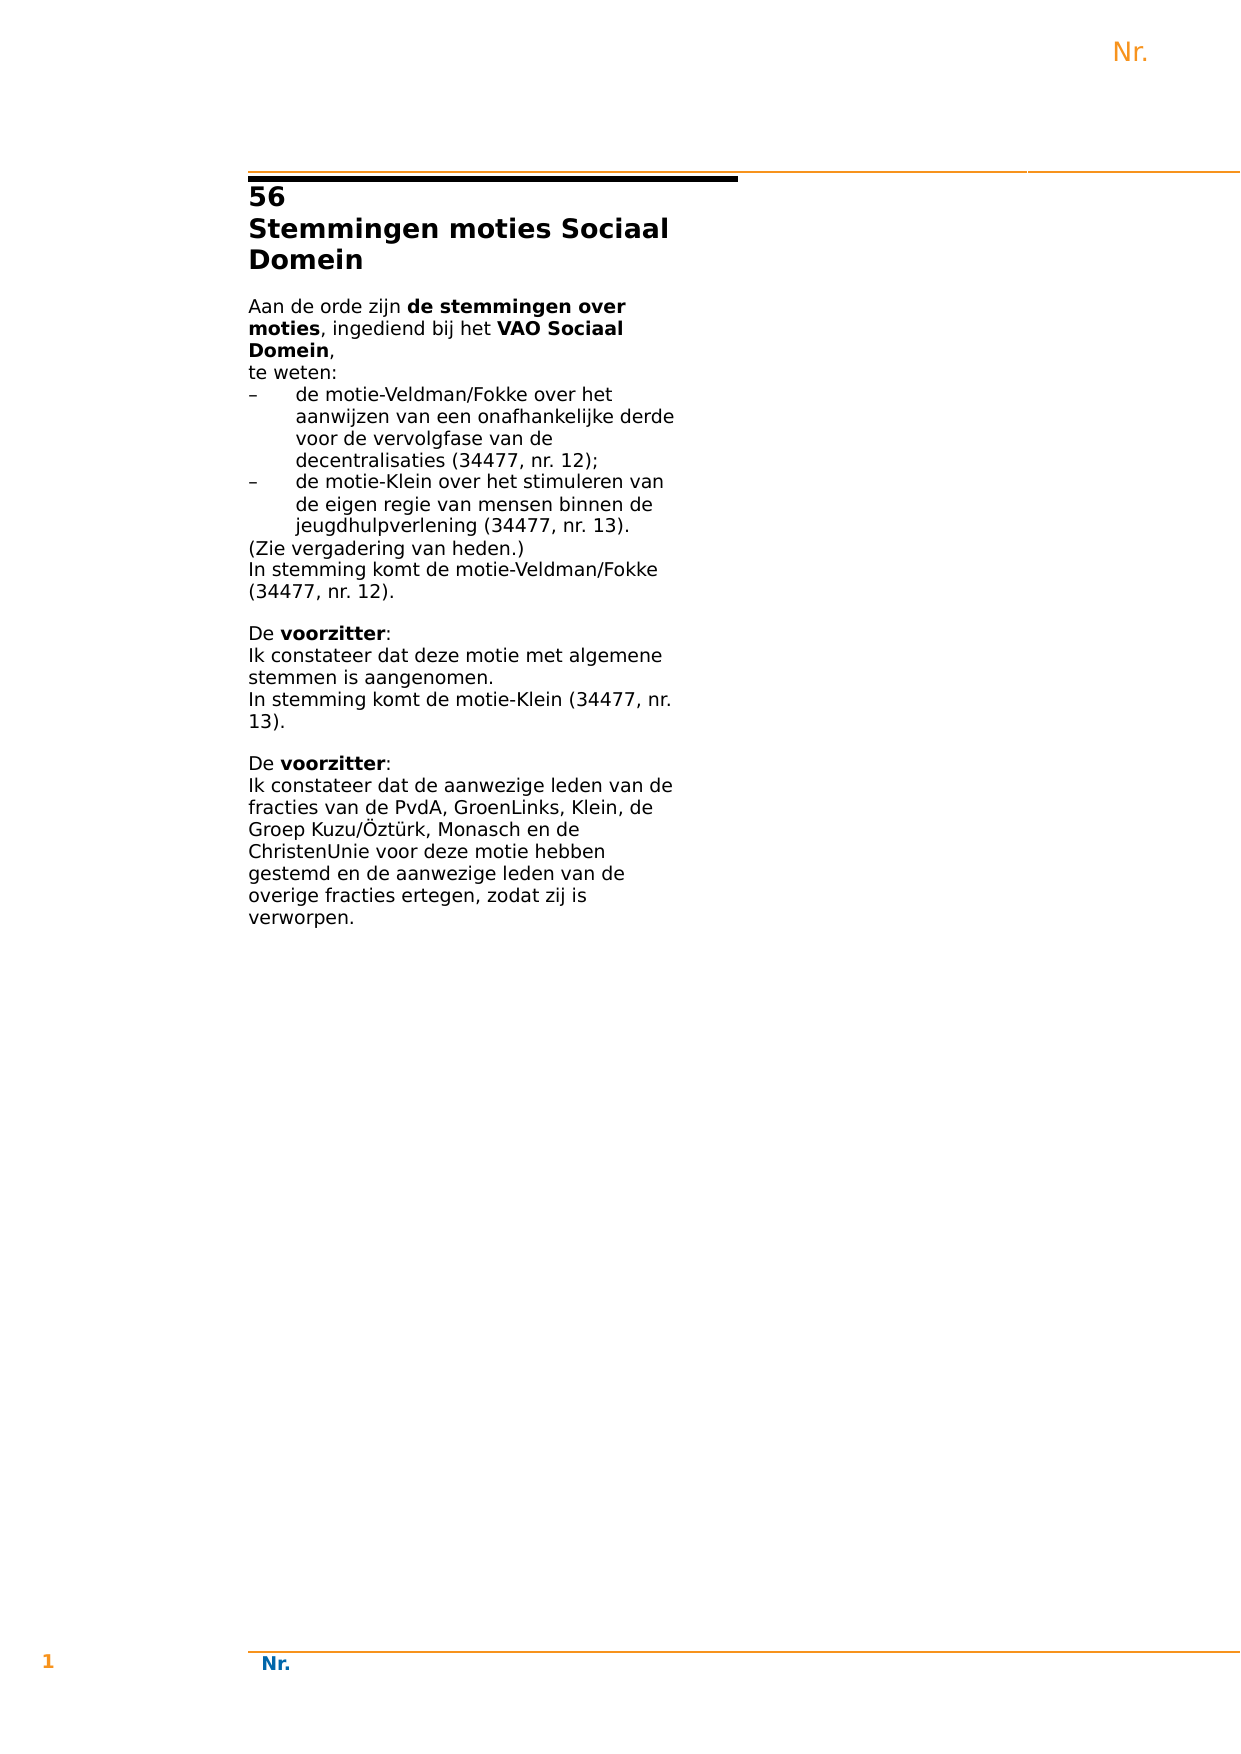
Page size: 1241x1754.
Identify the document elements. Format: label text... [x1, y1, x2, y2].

text In stemming komt de motie-Klein (34477, nr. 13). [248, 689, 691, 733]
list de motie-Klein over het stimuleren van de eigen regie van mensen binnen de jeugdhulpverlening (34477, nr. 13). [248, 471, 691, 537]
text Ik constateer dat deze motie met algemene stemmen is aangenomen. [248, 645, 691, 689]
text Ik constateer dat de aanwezige leden van de fracties van de PvdA, GroenLinks, Klein, de Groep Kuzu/Öztürk, Monasch en de ChristenUnie voor deze motie hebben gestemd en de aanwezige leden van de overige fracties ertegen, zodat zij is verworpen. [248, 775, 691, 929]
text In stemming komt de motie-Veldman/Fokke (34477, nr. 12). [248, 559, 691, 603]
text De voorzitter: [248, 623, 691, 645]
text Aan de orde zijn de stemmingen over moties, ingediend bij het VAO Sociaal Domein, [248, 296, 691, 362]
text De voorzitter: [248, 753, 691, 775]
text (Zie vergadering van heden.) [248, 537, 691, 559]
title 56 Stemmingen moties Sociaal Domein [248, 182, 691, 276]
list de motie-Veldman/Fokke over het aanwijzen van een onafhankelijke derde voor de vervolgfase van de decentralisaties (34477, nr. 12); [248, 383, 691, 471]
text te weten: [248, 362, 691, 383]
